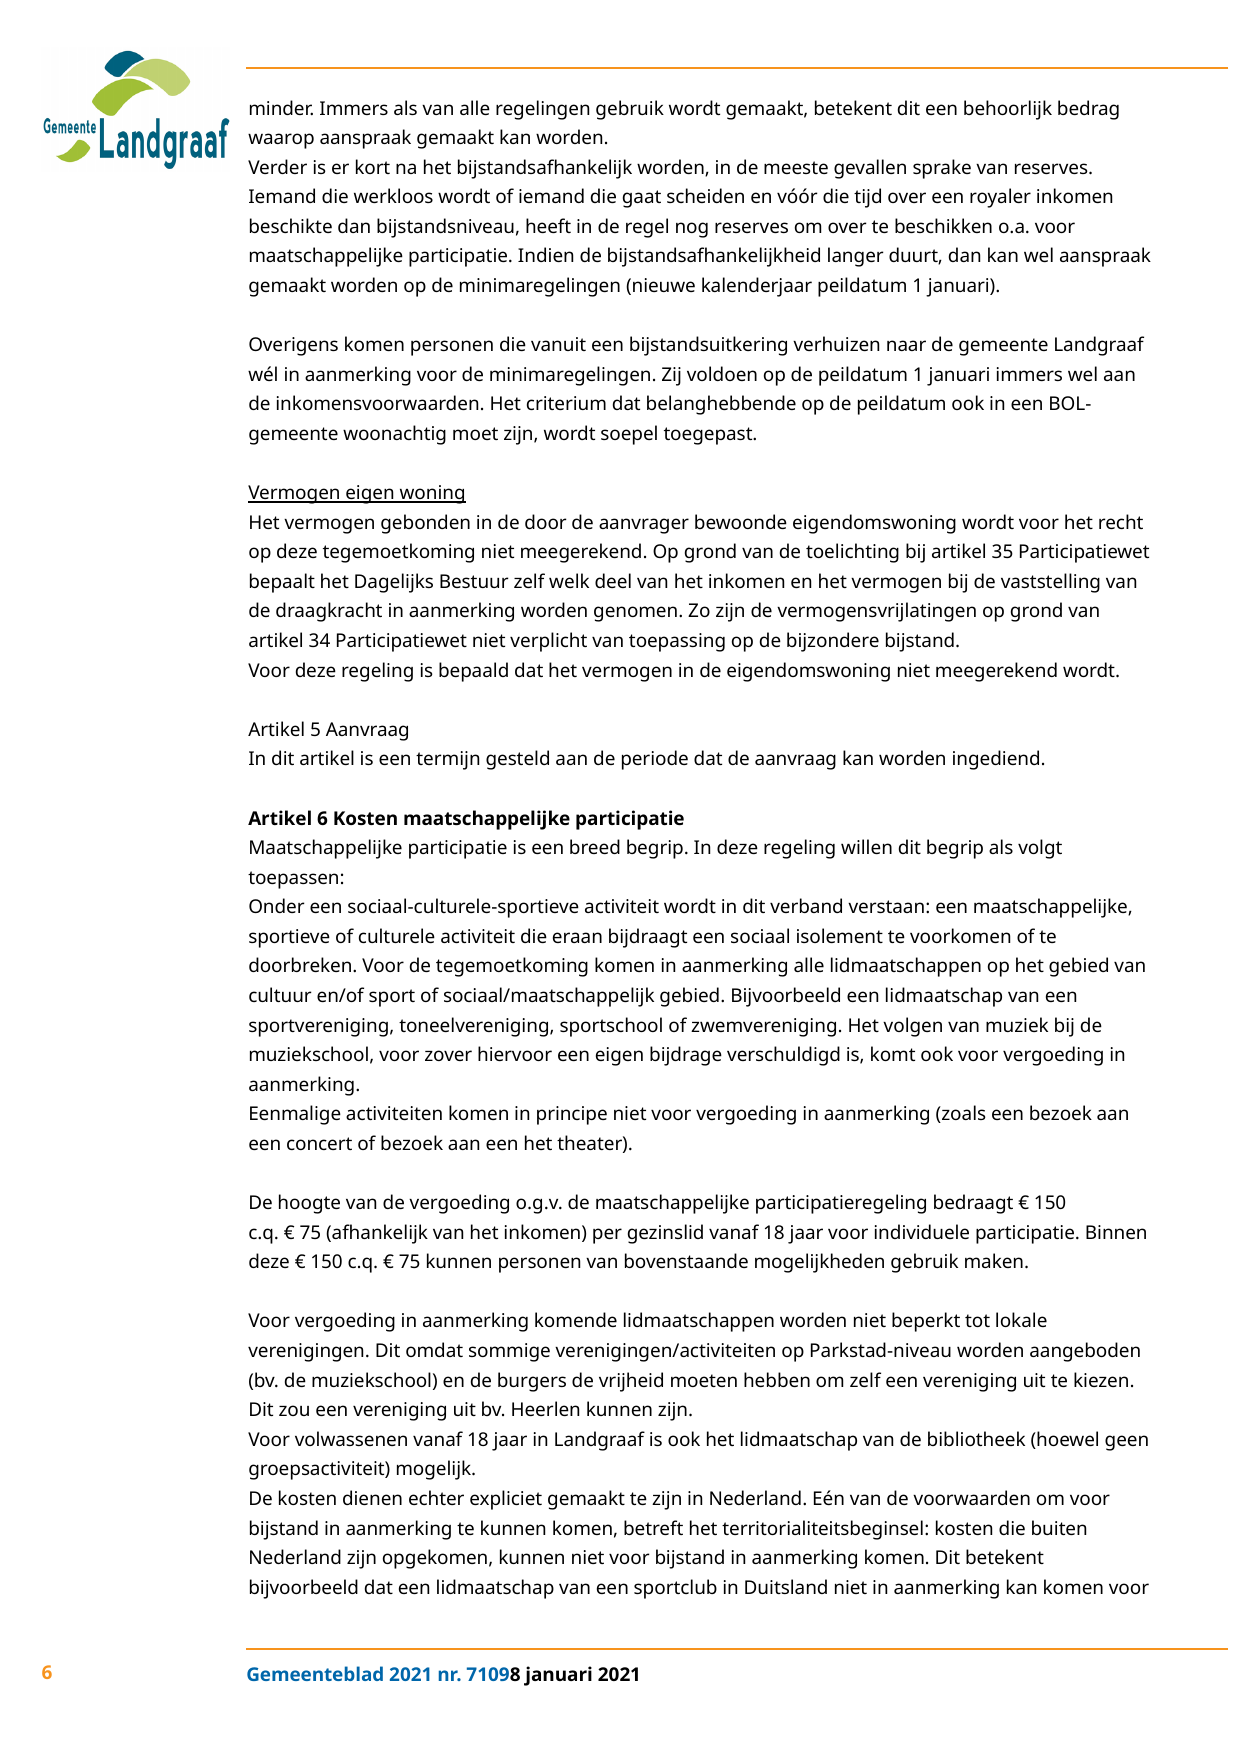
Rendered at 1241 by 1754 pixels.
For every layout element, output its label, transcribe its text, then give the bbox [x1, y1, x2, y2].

text Onder een sociaal-culturele-sportieve activiteit wordt in dit verband verstaan: een maatschappelijke, sportieve of culturele activiteit die eraan bijdraagt een sociaal isolement te voorkomen of te doorbreken. Voor de tegemoetkoming komen in aanmerking alle lidmaatschappen op het gebied van cultuur en/of sport of sociaal/maatschappelijk gebied. Bijvoorbeeld een lidmaatschap van een sportvereniging, toneelvereniging, sportschool of zwemvereniging. Het volgen van muziek bij de muziekschool, voor zover hiervoor een eigen bijdrage verschuldigd is, komt ook voor vergoeding in aanmerking. [248, 893, 1152, 1097]
text wél in aanmerking voor de minimaregelingen. Zij voldoen op de peildatum 1 januari immers wel aan de inkomensvoorwaarden. Het criterium dat belanghebbende op de peildatum ook in een BOL-gemeente woonachtig moet zijn, wordt soepel toegepast. [248, 361, 1152, 446]
text Verder is er kort na het bijstandsafhankelijk worden, in de meeste gevallen sprake van reserves. Iemand die werkloos wordt of iemand die gaat scheiden en vóór die tijd over een royaler inkomen beschikte dan bijstandsniveau, heeft in de regel nog reserves om over te beschikken o.a. voor maatschappelijke participatie. Indien de bijstandsafhankelijkheid langer duurt, dan kan wel aanspraak gemaakt worden op de minimaregelingen (nieuwe kalenderjaar peildatum 1 januari). [248, 154, 1152, 298]
text Voor vergoeding in aanmerking komende lidmaatschappen worden niet beperkt tot lokale verenigingen. Dit omdat sommige verenigingen/activiteiten op Parkstad-niveau worden aangeboden (bv. de muziekschool) en de burgers de vrijheid moeten hebben om zelf een vereniging uit te kiezen. Dit zou een vereniging uit bv. Heerlen kunnen zijn. [248, 1308, 1152, 1422]
text Eenmalige activiteiten komen in principe niet voor vergoeding in aanmerking (zoals een bezoek aan een concert of bezoek aan een het theater). [248, 1101, 1152, 1156]
text minder. Immers als van alle regelingen gebruik wordt gemaakt, betekent dit een behoorlijk bedrag waarop aanspraak gemaakt kan worden. [248, 95, 1152, 150]
text Maatschappelijke participatie is een breed begrip. In deze regeling willen dit begrip als volgt toepassen: [248, 834, 1152, 890]
text Vermogen eigen woning [248, 479, 1152, 505]
text Overigens komen personen die vanuit een bijstandsuitkering verhuizen naar de gemeente Landgraaf [248, 331, 1152, 357]
text De kosten dienen echter expliciet gemaakt te zijn in Nederland. Eén van de voorwaarden om voor bijstand in aanmerking te kunnen komen, betreft het territorialiteitsbeginsel: kosten die buiten Nederland zijn opgekomen, kunnen niet voor bijstand in aanmerking komen. Dit betekent bijvoorbeeld dat een lidmaatschap van een sportclub in Duitsland niet in aanmerking kan komen voor [248, 1485, 1152, 1600]
picture [41, 47, 231, 172]
text Artikel 5 Aanvraag [248, 716, 1152, 742]
text De hoogte van de vergoeding o.g.v. de maatschappelijke participatieregeling bedraagt € 150 [248, 1189, 1152, 1215]
text c.q. € 75 (afhankelijk van het inkomen) per gezinslid vanaf 18 jaar voor individuele participatie. Binnen deze € 150 c.q. € 75 kunnen personen van bovenstaande mogelijkheden gebruik maken. [248, 1219, 1152, 1274]
text Voor deze regeling is bepaald dat het vermogen in de eigendomswoning niet meegerekend wordt. [248, 657, 1152, 683]
text Het vermogen gebonden in de door de aanvrager bewoonde eigendomswoning wordt voor het recht op deze tegemoetkoming niet meegerekend. Op grond van de toelichting bij artikel 35 Participatiewet bepaalt het Dagelijks Bestuur zelf welk deel van het inkomen en het vermogen bij de vaststelling van de draagkracht in aanmerking worden genomen. Zo zijn de vermogensvrijlatingen op grond van artikel 34 Participatiewet niet verplicht van toepassing op de bijzondere bijstand. [248, 509, 1152, 653]
text Voor volwassenen vanaf 18 jaar in Landgraaf is ook het lidmaatschap van de bibliotheek (hoewel geen groepsactiviteit) mogelijk. [248, 1426, 1152, 1481]
text Artikel 6 Kosten maatschappelijke participatie [248, 805, 1152, 831]
text In dit artikel is een termijn gesteld aan de periode dat de aanvraag kan worden ingediend. [248, 746, 1152, 771]
